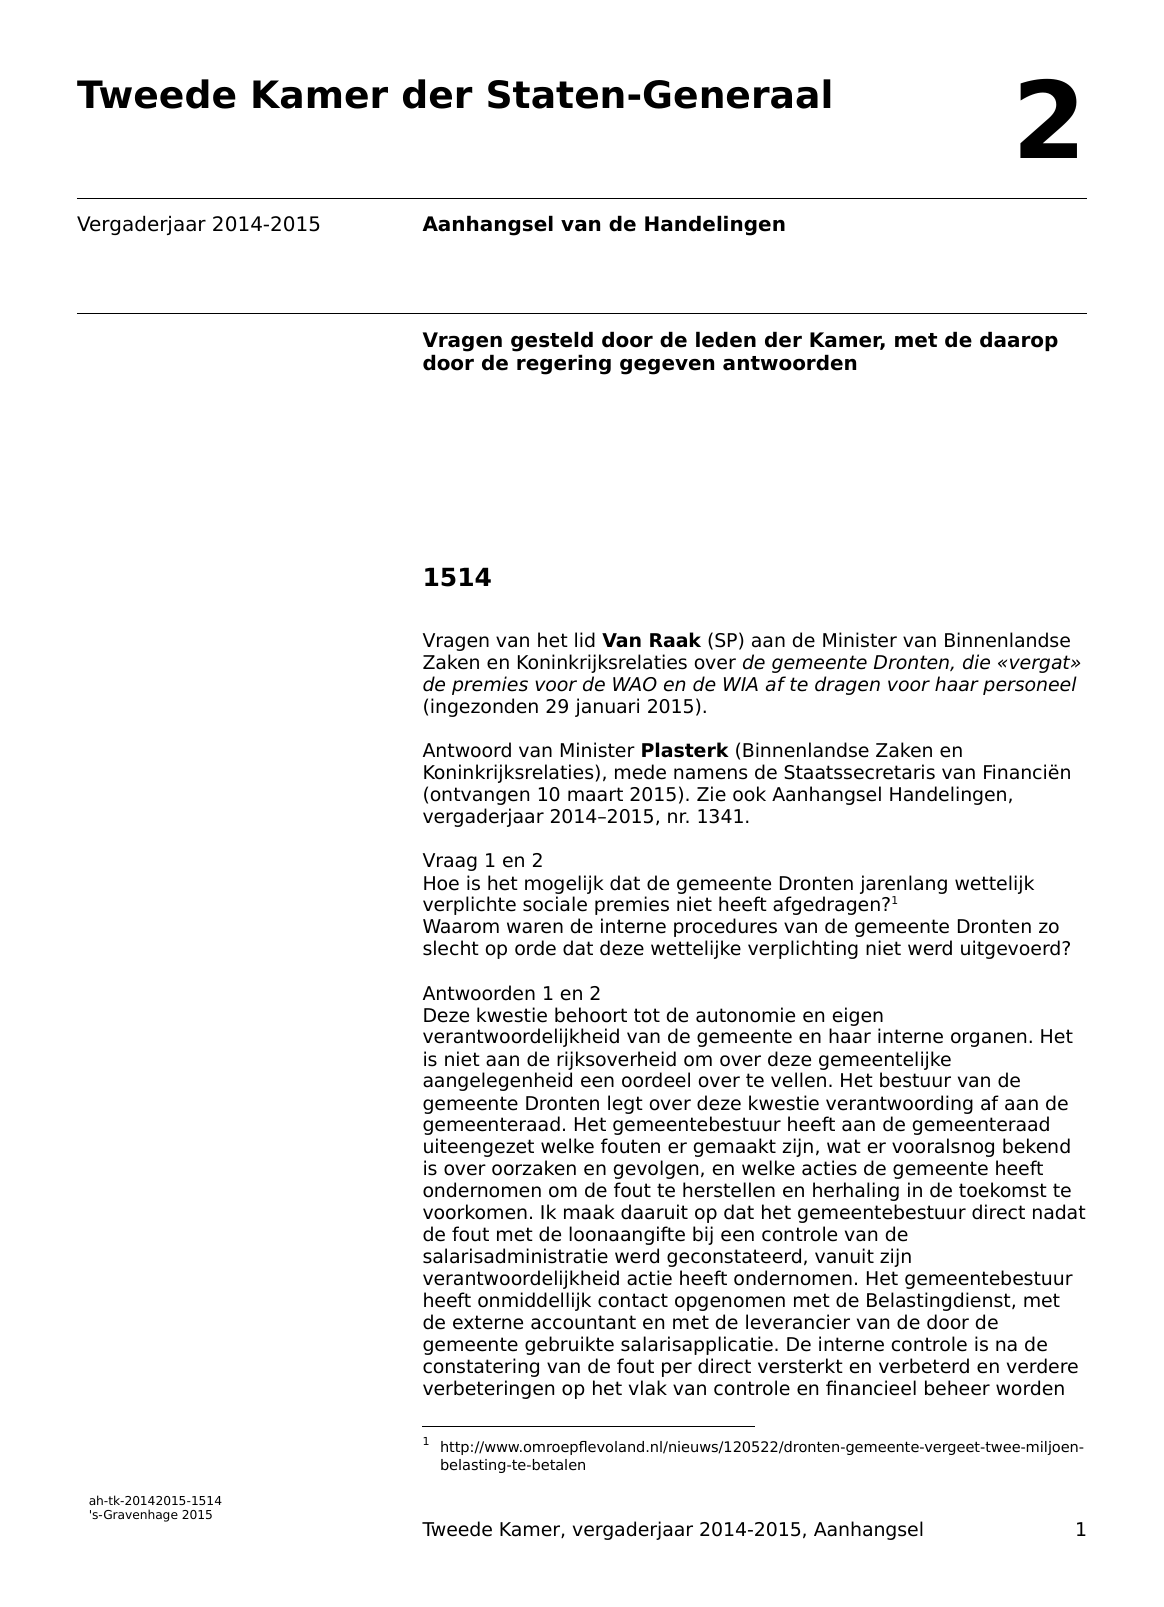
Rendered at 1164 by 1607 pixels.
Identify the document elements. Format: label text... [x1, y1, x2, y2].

text Deze kwestie behoort tot de autonomie en eigen verantwoordelijkheid van de gemeente en haar interne organen. Het is niet aan de rijksoverheid om over deze gemeentelijke aangelegenheid een oordeel over te vellen. Het bestuur van de gemeente Dronten legt over deze kwestie verantwoording af aan de gemeenteraad. Het gemeentebestuur heeft aan de gemeenteraad uiteengezet welke fouten er gemaakt zijn, wat er vooralsnog bekend is over oorzaken en gevolgen, en welke acties de gemeente heeft ondernomen om de fout te herstellen en herhaling in de toekomst te voorkomen. Ik maak daaruit op dat het gemeentebestuur direct nadat de fout met de loonaangifte bij een controle van de salarisadministratie werd geconstateerd, vanuit zijn verantwoordelijkheid actie heeft ondernomen. Het gemeentebestuur heeft onmiddellijk contact opgenomen met de Belastingdienst, met de externe accountant en met de leverancier van de door de gemeente gebruikte salarisapplicatie. De interne controle is na de constatering van de fout per direct versterkt en verbeterd en verdere verbeteringen op het vlak van controle en financieel beheer worden [422, 1004, 1087, 1400]
text 's-Gravenhage 2015 [88, 1508, 323, 1522]
table_header Tweede Kamer der Staten-Generaal [77, 59, 886, 198]
text Antwoord van Minister Plasterk (Binnenlandse Zaken en Koninkrijksrelaties), mede namens de Staatssecretaris van Financiën (ontvangen 10 maart 2015). Zie ook Aanhangsel Handelingen, vergaderjaar 2014–2015, nr. 1341. [422, 740, 1087, 828]
table_cell [77, 314, 422, 375]
text Vragen van het lid Van Raak (SP) aan de Minister van Binnenlandse Zaken en Koninkrijksrelaties over de gemeente Dronten, die «vergat» de premies voor de WAO en de WIA af te dragen voor haar personeel (ingezonden 29 januari 2015). [422, 630, 1087, 718]
table_cell Aanhangsel van de Handelingen [422, 199, 1087, 313]
text Waarom waren de interne procedures van de gemeente Dronten zo slecht op orde dat deze wettelijke verplichting niet werd uitgevoerd? [422, 916, 1087, 960]
text Vraag 1 en 2 [422, 850, 1087, 872]
table_cell Vragen gesteld door de leden der Kamer, met de daarop door de regering gegeven antwoorden [422, 314, 1087, 375]
table_header 2 [886, 59, 1087, 198]
text Hoe is het mogelijk dat de gemeente Dronten jarenlang wettelijk verplichte sociale premies niet heeft afgedragen? [422, 872, 1087, 916]
text 1514 [422, 563, 1087, 592]
text ah-tk-20142015-1514 [88, 1494, 323, 1508]
table_cell Vergaderjaar 2014-2015 [77, 199, 422, 313]
text Antwoorden 1 en 2 [422, 982, 1087, 1004]
text http://www.omroepflevoland.nl/nieuws/120522/dronten-gemeente-vergeet-twee-miljoen-belasting-te-betalen [422, 1435, 1087, 1474]
